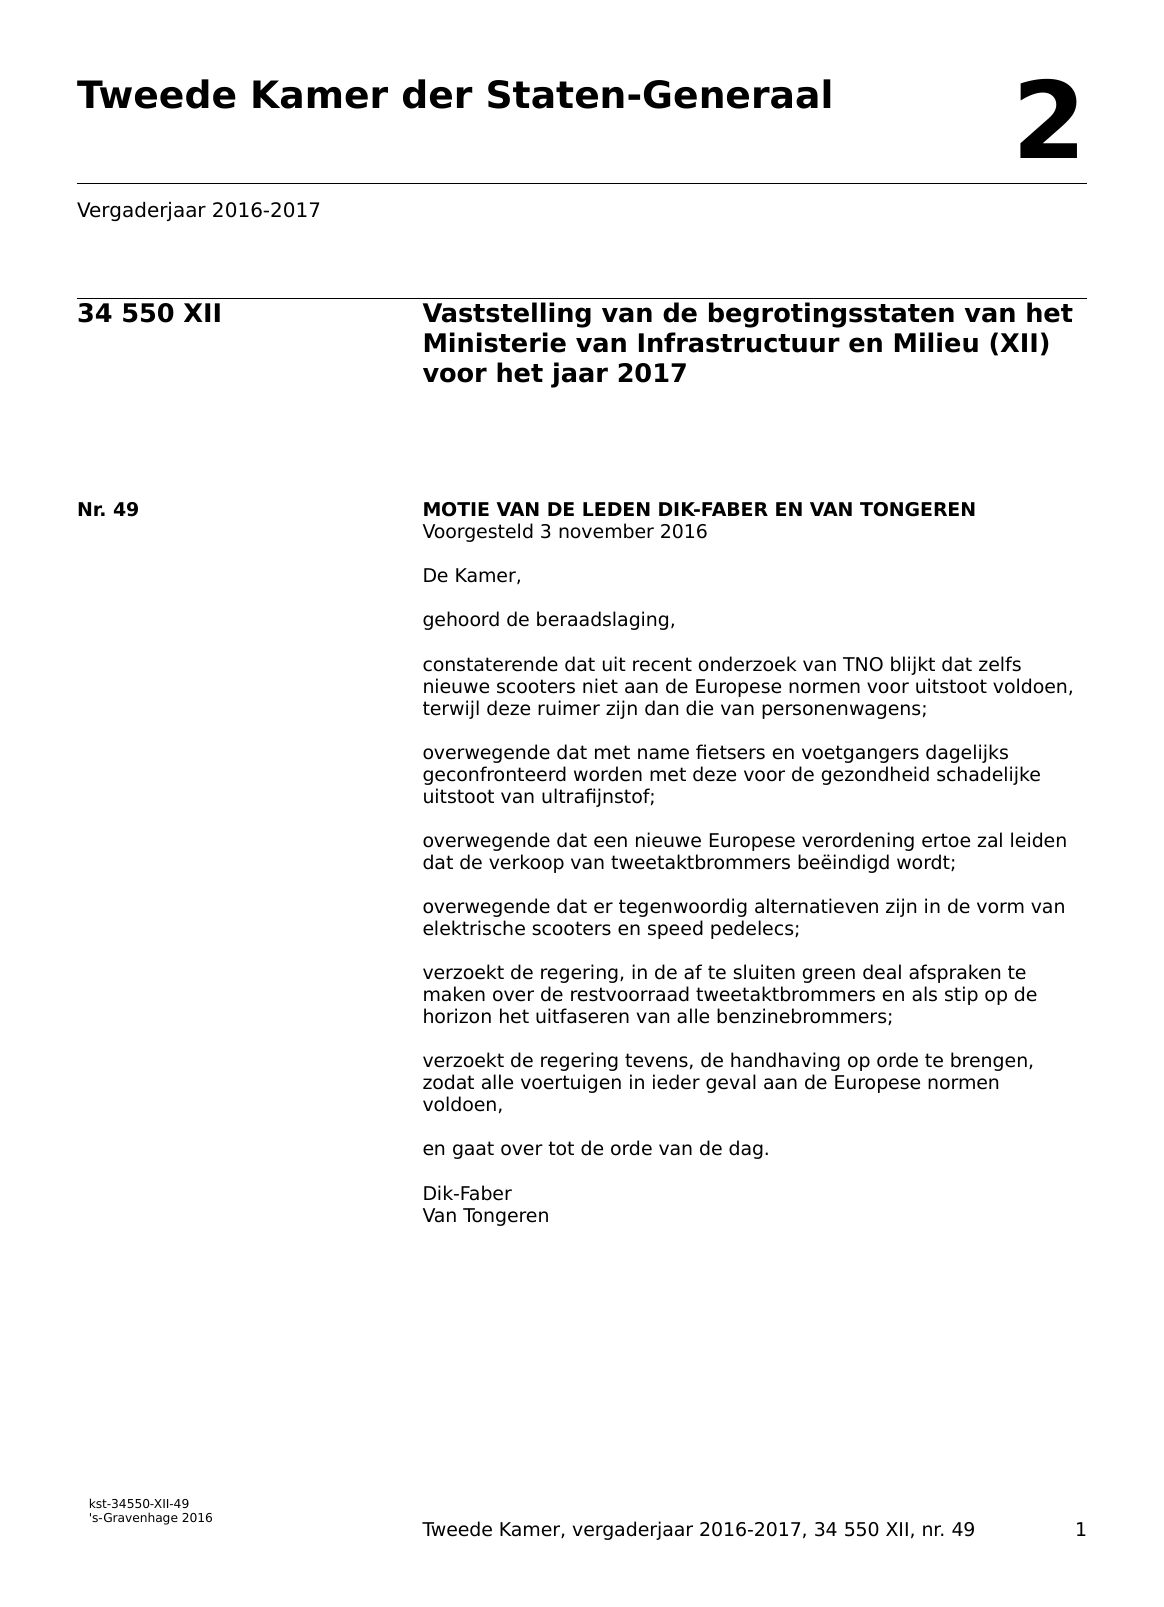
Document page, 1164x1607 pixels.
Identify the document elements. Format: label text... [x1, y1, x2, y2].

text verzoekt de regering tevens, de handhaving op orde te brengen, zodat alle voertuigen in ieder geval aan de Europese normen voldoen, [422, 1050, 1087, 1116]
text De Kamer, [422, 565, 1087, 587]
text constaterende dat uit recent onderzoek van TNO blijkt dat zelfs nieuwe scooters niet aan de Europese normen voor uitstoot voldoen, terwijl deze ruimer zijn dan die van personenwagens; [422, 653, 1087, 719]
subtitle 34 550 XII Vaststelling van de begrotingsstaten van het Ministerie van Infrastructuur en Milieu (XII) voor het jaar 2017 [77, 299, 1087, 388]
text kst-34550-XII-49 [88, 1497, 323, 1511]
text overwegende dat er tegenwoordig alternatieven zijn in de vorm van elektrische scooters en speed pedelecs; [422, 896, 1087, 940]
text gehoord de beraadslaging, [422, 609, 1087, 631]
text overwegende dat met name fietsers en voetgangers dagelijks geconfronteerd worden met deze voor de gezondheid schadelijke uitstoot van ultrafijnstof; [422, 742, 1087, 808]
subtitle Nr. 49 MOTIE VAN DE LEDEN DIK-FABER EN VAN TONGEREN [77, 499, 1087, 521]
text Van Tongeren [422, 1204, 1087, 1226]
text Dik-Faber [422, 1182, 1087, 1204]
table_cell Vergaderjaar 2016-2017 [77, 184, 1087, 298]
table_header Tweede Kamer der Staten-Generaal [77, 59, 886, 183]
text 's-Gravenhage 2016 [88, 1511, 323, 1525]
table_header 2 [886, 59, 1087, 183]
text en gaat over tot de orde van de dag. [422, 1138, 1087, 1160]
text overwegende dat een nieuwe Europese verordening ertoe zal leiden dat de verkoop van tweetaktbrommers beëindigd wordt; [422, 830, 1087, 874]
text verzoekt de regering, in de af te sluiten green deal afspraken te maken over de restvoorraad tweetaktbrommers en als stip op de horizon het uitfaseren van alle benzinebrommers; [422, 962, 1087, 1028]
text Voorgesteld 3 november 2016 [422, 521, 1087, 543]
